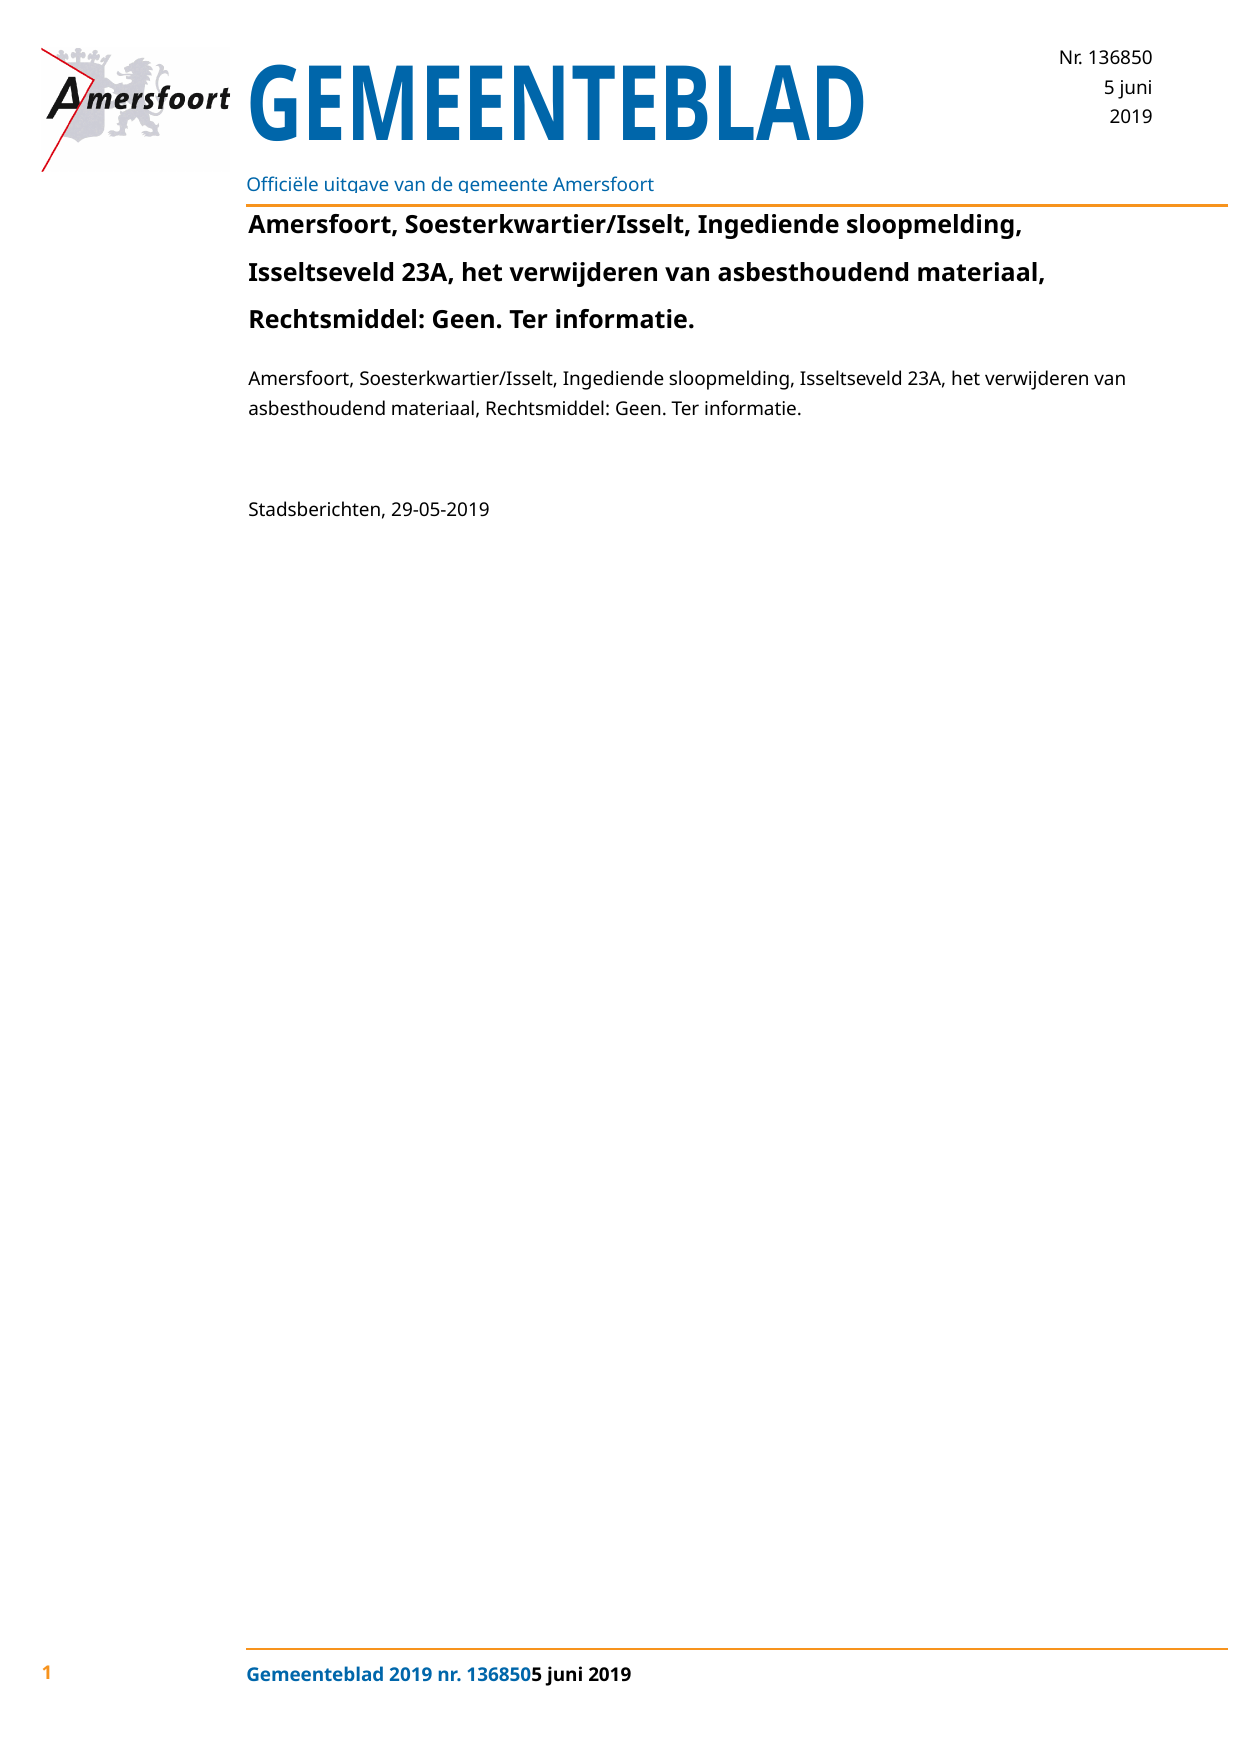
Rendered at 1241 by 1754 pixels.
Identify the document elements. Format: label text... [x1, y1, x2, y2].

text Amersfoort, Soesterkwartier/Isselt, Ingediende sloopmelding, Isseltseveld 23A, het verwijderen van asbesthoudend materiaal, Rechtsmiddel: Geen. Ter informatie. [248, 366, 1152, 421]
picture [41, 47, 231, 172]
text Stadsberichten, 29-05-2019 [248, 496, 1152, 522]
text Amersfoort, Soesterkwartier/Isselt, Ingediende sloopmelding, Isseltseveld 23A, het verwijderen van asbesthoudend materiaal, Rechtsmiddel: Geen. Ter informatie. [248, 207, 1152, 336]
